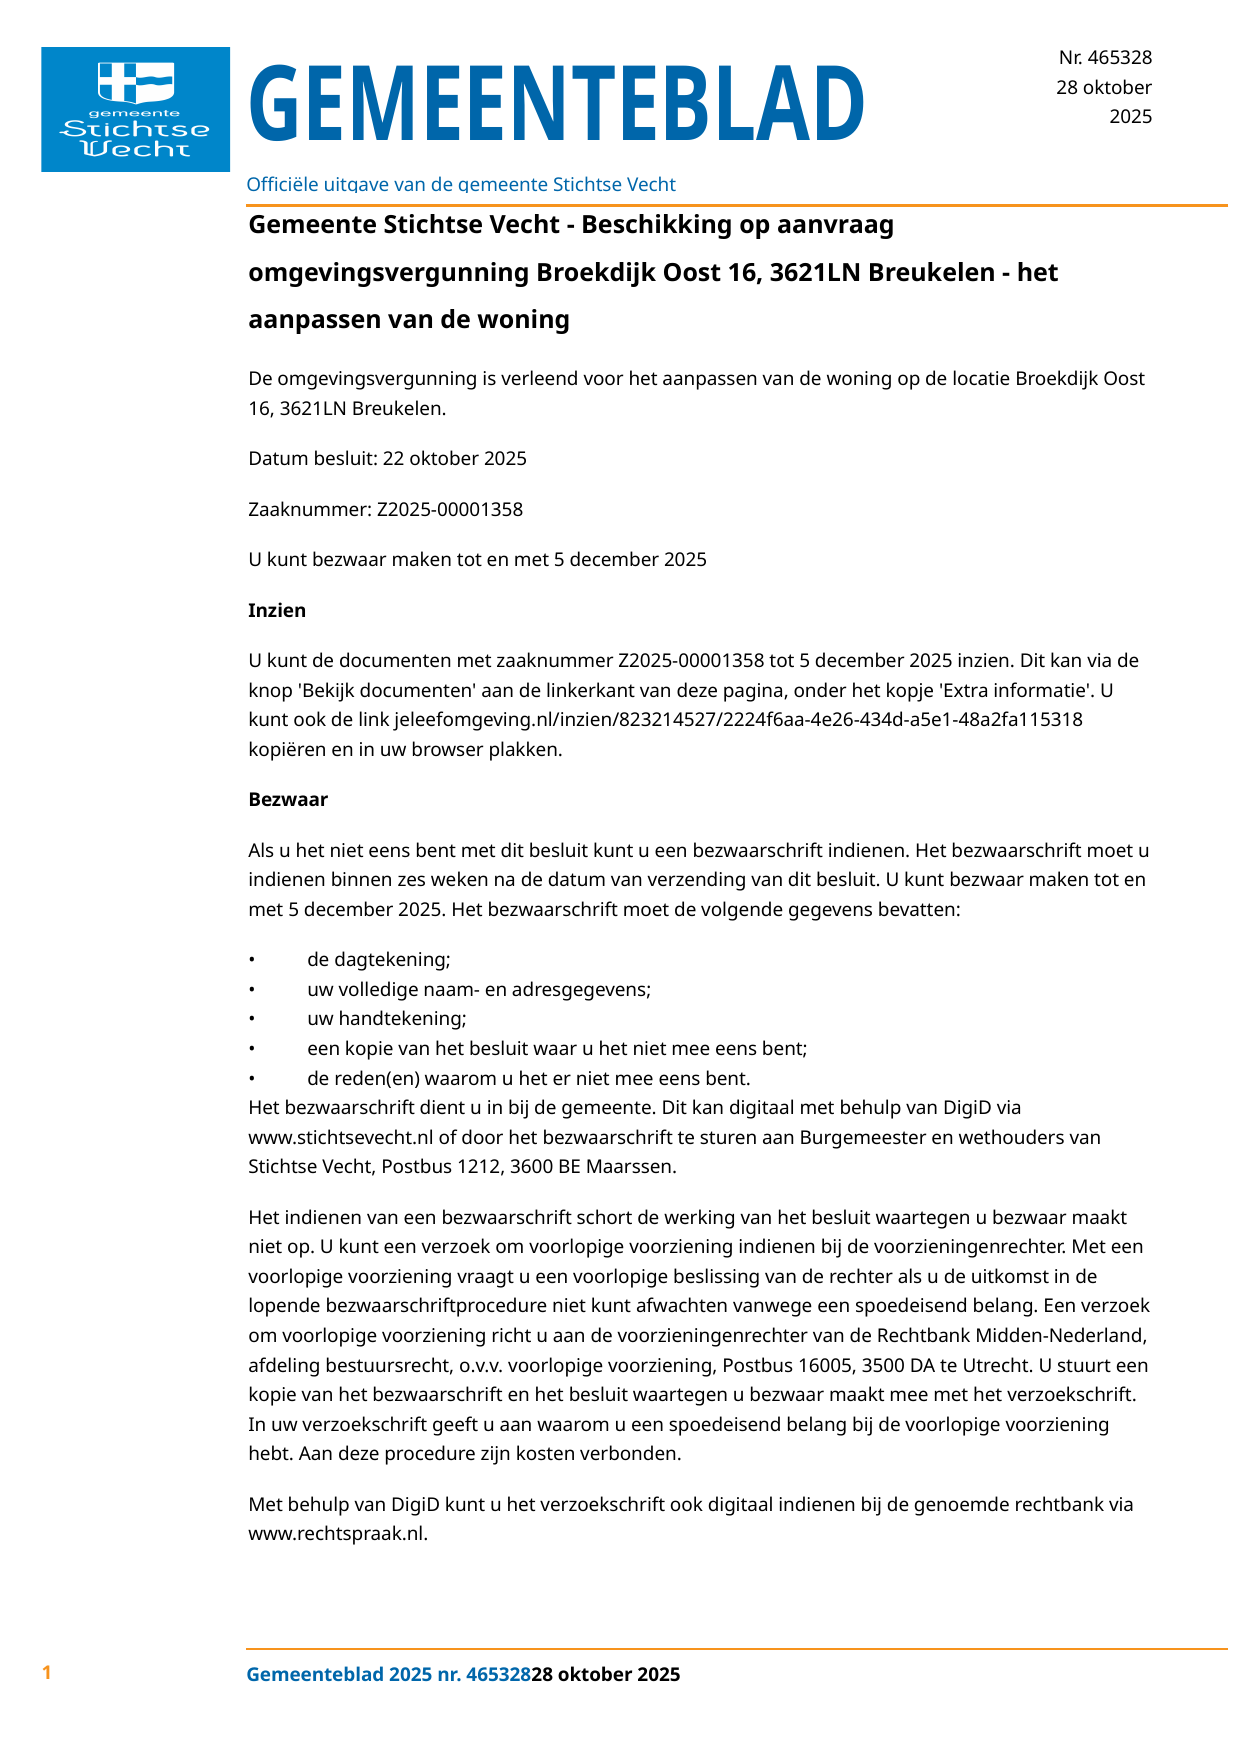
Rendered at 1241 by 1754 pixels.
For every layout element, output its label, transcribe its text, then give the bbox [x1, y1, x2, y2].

text Als u het niet eens bent met dit besluit kunt u een bezwaarschrift indienen. Het bezwaarschrift moet u indienen binnen zes weken na de datum van verzending van dit besluit. U kunt bezwaar maken tot en met 5 december 2025. Het bezwaarschrift moet de volgende gegevens bevatten: [248, 837, 1152, 922]
list uw volledige naam- en adresgegevens; [248, 976, 1152, 1002]
text De omgevingsvergunning is verleend voor het aanpassen van de woning op de locatie Broekdijk Oost 16, 3621LN Breukelen. [248, 366, 1152, 421]
picture [99, 63, 135, 101]
list uw handtekening; [248, 1006, 1152, 1031]
text Zaaknummer: Z2025-00001358 [248, 496, 1152, 522]
text U kunt bezwaar maken tot en met 5 december 2025 [248, 546, 1152, 572]
text Het bezwaarschrift dient u in bij de gemeente. Dit kan digitaal met behulp van DigiD via www.stichtsevecht.nl of door het bezwaarschrift te sturen aan Burgemeester en wethouders van Stichtse Vecht, Postbus 1212, 3600 BE Maarssen. [248, 1094, 1152, 1179]
text Inzien [248, 597, 1152, 622]
text U kunt de documenten met zaaknummer Z2025-00001358 tot 5 december 2025 inzien. Dit kan via de knop 'Bekijk documenten' aan de linkerkant van deze pagina, onder het kopje 'Extra informatie'. U kunt ook de link jeleefomgeving.nl/inzien/823214527/2224f6aa-4e26-434d-a5e1-48a2fa115318 kopiëren en in uw browser plakken. [248, 647, 1152, 762]
list een kopie van het besluit waar u het niet mee eens bent; [248, 1035, 1152, 1061]
list de reden(en) waarom u het er niet mee eens bent. [248, 1065, 1152, 1090]
picture [137, 63, 174, 103]
text Gemeente Stichtse Vecht - Beschikking op aanvraag omgevingsvergunning Broekdijk Oost 16, 3621LN Breukelen - het aanpassen van de woning [248, 207, 1152, 336]
text Datum besluit: 22 oktober 2025 [248, 446, 1152, 471]
text Bezwaar [248, 786, 1152, 812]
list de dagtekening; [248, 946, 1152, 972]
text Met behulp van DigiD kunt u het verzoekschrift ook digitaal indienen bij de genoemde rechtbank via www.rechtspraak.nl. [248, 1491, 1152, 1546]
text Het indienen van een bezwaarschrift schort de werking van het besluit waartegen u bezwaar maakt niet op. U kunt een verzoek om voorlopige voorziening indienen bij de voorzieningenrechter. Met een voorlopige voorziening vraagt u een voorlopige beslissing van de rechter als u de uitkomst in de lopende bezwaarschriftprocedure niet kunt afwachten vanwege een spoedeisend belang. Een verzoek om voorlopige voorziening richt u aan de voorzieningenrechter van de Rechtbank Midden-Nederland, afdeling bestuursrecht, o.v.v. voorlopige voorziening, Postbus 16005, 3500 DA te Utrecht. U stuurt een kopie van het bezwaarschrift en het besluit waartegen u bezwaar maakt mee met het verzoekschrift. In uw verzoekschrift geeft u aan waarom u een spoedeisend belang bij de voorlopige voorziening hebt. Aan deze procedure zijn kosten verbonden. [248, 1204, 1152, 1466]
